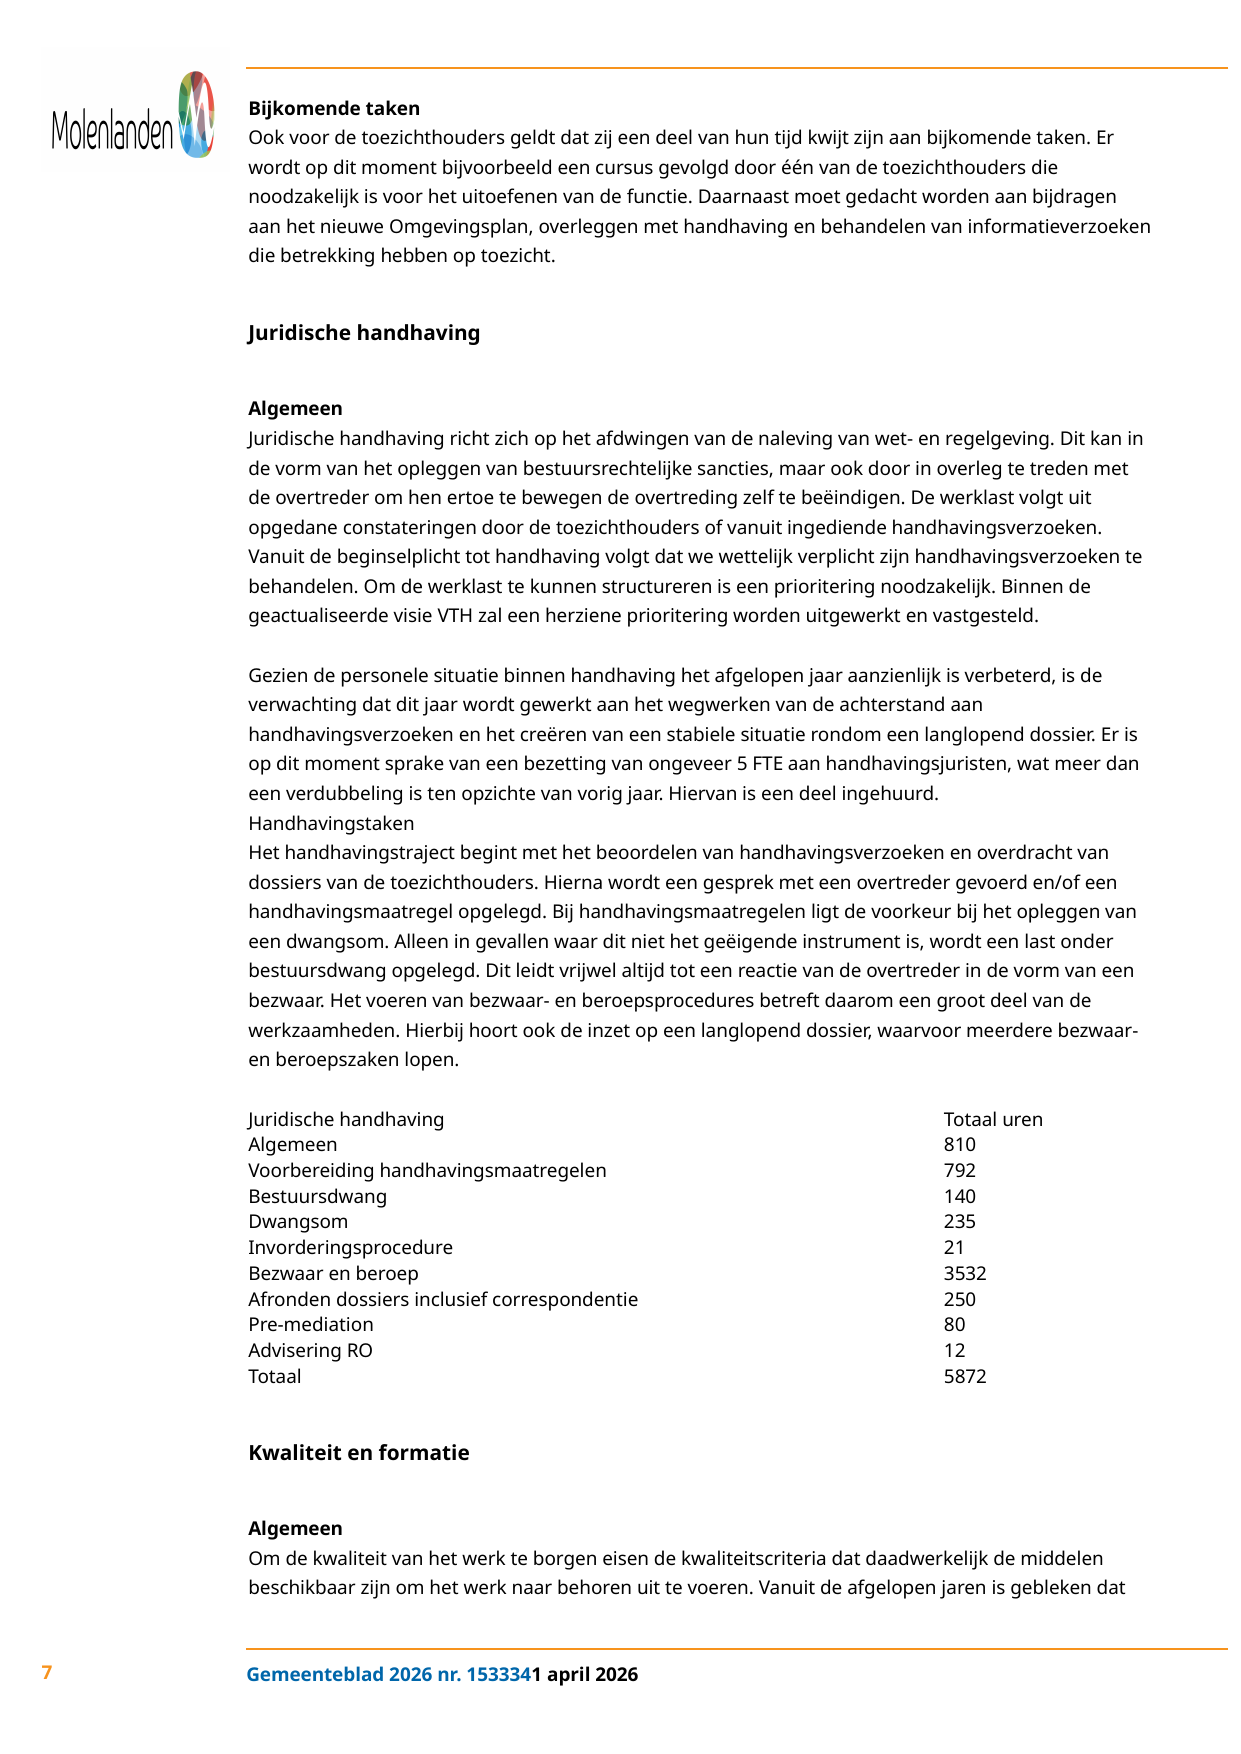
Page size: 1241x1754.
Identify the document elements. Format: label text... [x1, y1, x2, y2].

table_cell Bezwaar en beroep [248, 1260, 944, 1286]
table_cell 5872 [944, 1363, 1152, 1389]
text Om de kwaliteit van het werk te borgen eisen de kwaliteitscriteria dat daadwerkelijk de middelen beschikbaar zijn om het werk naar behoren uit te voeren. Vanuit de afgelopen jaren is gebleken dat [248, 1545, 1152, 1600]
text Het handhavingstraject begint met het beoordelen van handhavingsverzoeken en overdracht van dossiers van de toezichthouders. Hierna wordt een gesprek met een overtreder gevoerd en/of een handhavingsmaatregel opgelegd. Bij handhavingsmaatregelen ligt de voorkeur bij het opleggen van een dwangsom. Alleen in gevallen waar dit niet het geëigende instrument is, wordt een last onder bestuursdwang opgelegd. Dit leidt vrijwel altijd tot een reactie van de overtreder in de vorm van een bezwaar. Het voeren van bezwaar- en beroepsprocedures betreft daarom een groot deel van de werkzaamheden. Hierbij hoort ook de inzet op een langlopend dossier, waarvoor meerdere bezwaar- en beroepszaken lopen. [248, 839, 1152, 1072]
table_cell Algemeen [248, 1131, 944, 1157]
table_cell 12 [944, 1337, 1152, 1363]
text Gezien de personele situatie binnen handhaving het afgelopen jaar aanzienlijk is verbeterd, is de verwachting dat dit jaar wordt gewerkt aan het wegwerken van de achterstand aan handhavingsverzoeken en het creëren van een stabiele situatie rondom een langlopend dossier. Er is op dit moment sprake van een bezetting van ongeveer 5 FTE aan handhavingsjuristen, wat meer dan een verdubbeling is ten opzichte van vorig jaar. Hiervan is een deel ingehuurd. [248, 662, 1152, 806]
table_cell 810 [944, 1131, 1152, 1157]
table_cell 80 [944, 1312, 1152, 1337]
text Handhavingstaken [248, 810, 1152, 836]
table_cell 3532 [944, 1260, 1152, 1286]
table_cell 792 [944, 1157, 1152, 1183]
text Kwaliteit en formatie [248, 1438, 1152, 1466]
text Algemeen [248, 1515, 1152, 1541]
table_cell Totaal [248, 1363, 944, 1389]
table_cell Voorbereiding handhavingsmaatregelen [248, 1157, 944, 1183]
table_cell Invorderingsprocedure [248, 1234, 944, 1260]
table_cell Pre-mediation [248, 1312, 944, 1337]
text Juridische handhaving [248, 318, 1152, 346]
text Juridische handhaving richt zich op het afdwingen van de naleving van wet- en regelgeving. Dit kan in de vorm van het opleggen van bestuursrechtelijke sancties, maar ook door in overleg te treden met de overtreder om hen ertoe te bewegen de overtreding zelf te beëindigen. De werklast volgt uit opgedane constateringen door de toezichthouders of vanuit ingediende handhavingsverzoeken. Vanuit de beginselplicht tot handhaving volgt dat we wettelijk verplicht zijn handhavingsverzoeken te behandelen. Om de werklast te kunnen structureren is een prioritering noodzakelijk. Binnen de geactualiseerde visie VTH zal een herziene prioritering worden uitgewerkt en vastgesteld. [248, 425, 1152, 628]
table_cell Afronden dossiers inclusief correspondentie [248, 1286, 944, 1312]
table_cell Advisering RO [248, 1337, 944, 1363]
table_cell Bestuursdwang [248, 1183, 944, 1209]
text Ook voor de toezichthouders geldt dat zij een deel van hun tijd kwijt zijn aan bijkomende taken. Er wordt op dit moment bijvoorbeeld een cursus gevolgd door één van de toezichthouders die noodzakelijk is voor het uitoefenen van de functie. Daarnaast moet gedacht worden aan bijdragen aan het nieuwe Omgevingsplan, overleggen met handhaving en behandelen van informatieverzoeken die betrekking hebben op toezicht. [248, 124, 1152, 268]
table_header Totaal uren [944, 1106, 1152, 1131]
table_cell Dwangsom [248, 1209, 944, 1234]
picture [41, 47, 231, 172]
text Bijkomende taken [248, 95, 1152, 121]
table_header Juridische handhaving [248, 1106, 944, 1131]
table_cell 250 [944, 1286, 1152, 1312]
table_cell 140 [944, 1183, 1152, 1209]
text Algemeen [248, 396, 1152, 421]
table_cell 21 [944, 1234, 1152, 1260]
table_cell 235 [944, 1209, 1152, 1234]
